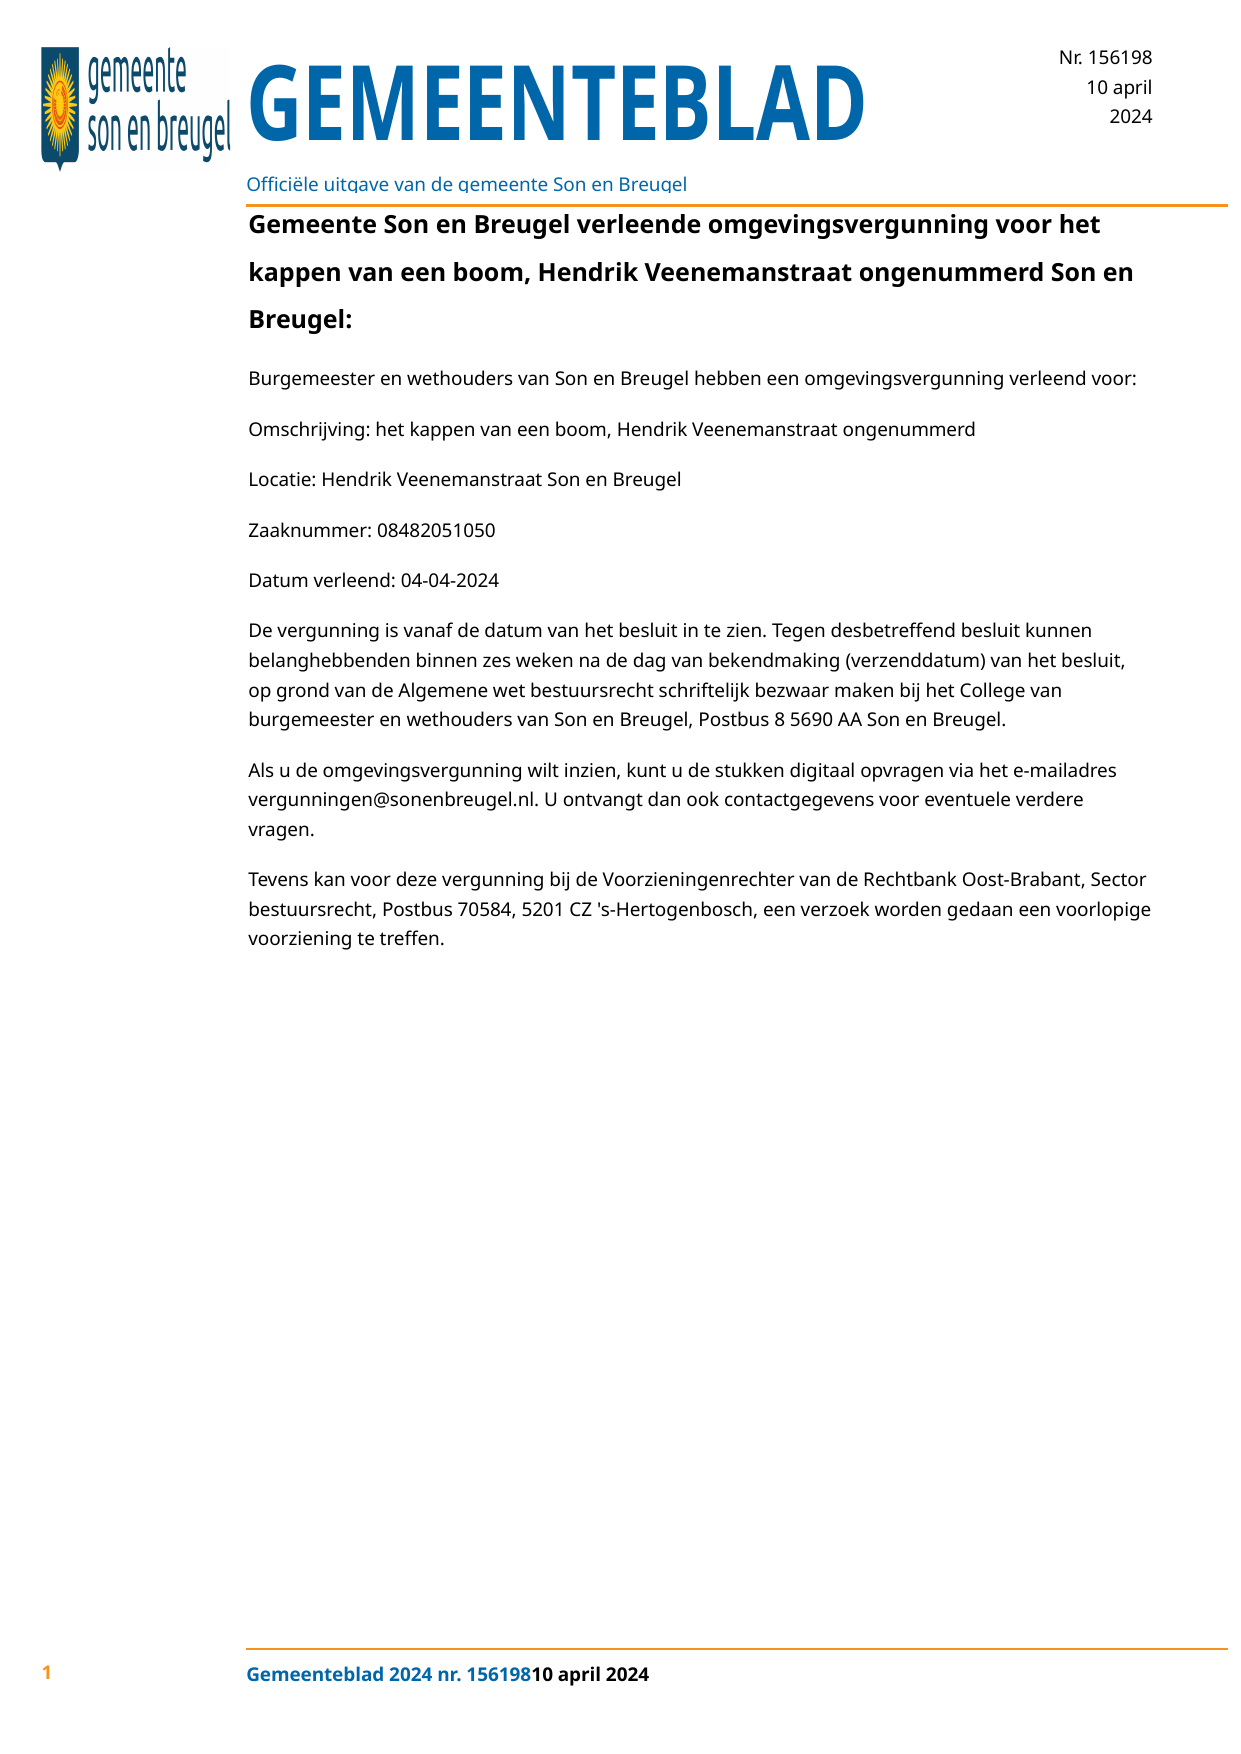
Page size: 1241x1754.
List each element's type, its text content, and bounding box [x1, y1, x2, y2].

text Tevens kan voor deze vergunning bij de Voorzieningenrechter van de Rechtbank Oost-Brabant, Sector bestuursrecht, Postbus 70584, 5201 CZ 's-Hertogenbosch, een verzoek worden gedaan een voorlopige voorziening te treffen. [248, 866, 1152, 951]
text Zaaknummer: 08482051050 [248, 517, 1152, 542]
text Datum verleend: 04-04-2024 [248, 567, 1152, 593]
text Burgemeester en wethouders van Son en Breugel hebben een omgevingsvergunning verleend voor: [248, 366, 1152, 391]
text Locatie: Hendrik Veenemanstraat Son en Breugel [248, 466, 1152, 492]
picture [41, 47, 231, 172]
text Omschrijving: het kappen van een boom, Hendrik Veenemanstraat ongenummerd [248, 416, 1152, 442]
text Als u de omgevingsvergunning wilt inzien, kunt u de stukken digitaal opvragen via het e-mailadres vergunningen@sonenbreugel.nl. U ontvangt dan ook contactgegevens voor eventuele verdere vragen. [248, 757, 1152, 842]
text Gemeente Son en Breugel verleende omgevingsvergunning voor het kappen van een boom, Hendrik Veenemanstraat ongenummerd Son en Breugel: [248, 207, 1152, 336]
text De vergunning is vanaf de datum van het besluit in te zien. Tegen desbetreffend besluit kunnen belanghebbenden binnen zes weken na de dag van bekendmaking (verzenddatum) van het besluit, op grond van de Algemene wet bestuursrecht schriftelijk bezwaar maken bij het College van burgemeester en wethouders van Son en Breugel, Postbus 8 5690 AA Son en Breugel. [248, 618, 1152, 732]
